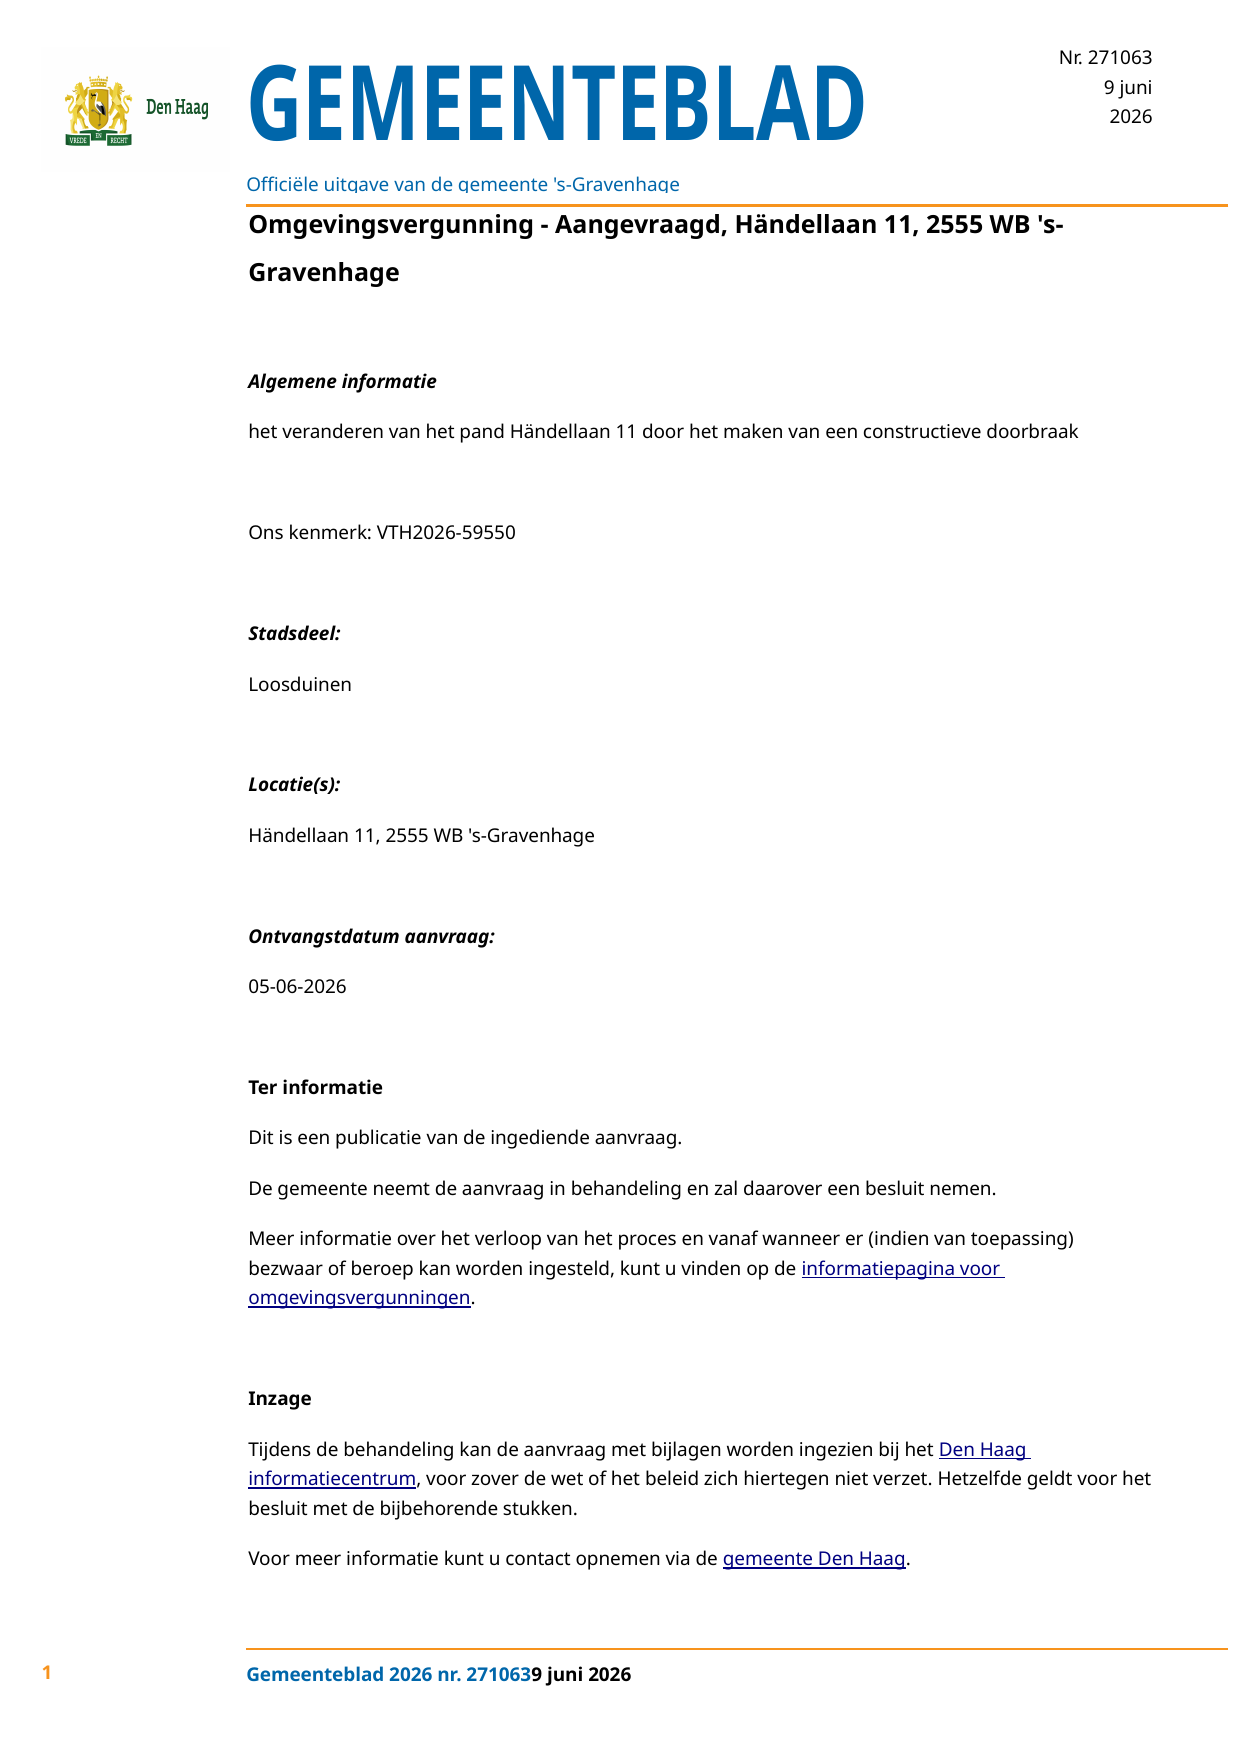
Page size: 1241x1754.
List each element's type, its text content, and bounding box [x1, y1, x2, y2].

text Dit is een publicatie van de ingediende aanvraag. [248, 1124, 1152, 1150]
text Algemene informatie [248, 368, 1152, 394]
text Loosduinen [248, 671, 1152, 697]
text Ter informatie [248, 1074, 1152, 1100]
text Inzage [248, 1385, 1152, 1411]
text het veranderen van het pand Händellaan 11 door het maken van een constructieve doorbraak [248, 419, 1152, 444]
text Händellaan 11, 2555 WB 's-Gravenhage [248, 822, 1152, 848]
text Meer informatie over het verloop van het proces en vanaf wanneer er (indien van toepassing) bezwaar of beroep kan worden ingesteld, kunt u vinden op de informatiepagina voor omgevingsvergunningen. [248, 1225, 1152, 1310]
text Ons kenmerk: VTH2026-59550 [248, 519, 1152, 545]
text Tijdens de behandeling kan de aanvraag met bijlagen worden ingezien bij het Den Haag informatiecentrum, voor zover de wet of het beleid zich hiertegen niet verzet. Hetzelfde geldt voor het besluit met de bijbehorende stukken. [248, 1436, 1152, 1521]
text Ontvangstdatum aanvraag: [248, 923, 1152, 949]
text De gemeente neemt de aanvraag in behandeling en zal daarover een besluit nemen. [248, 1175, 1152, 1201]
picture [41, 47, 231, 172]
text Stadsdeel: [248, 620, 1152, 646]
text Omgevingsvergunning - Aangevraagd, Händellaan 11, 2555 WB 's-Gravenhage [248, 207, 1152, 288]
text Locatie(s): [248, 772, 1152, 797]
text Voor meer informatie kunt u contact opnemen via de gemeente Den Haag. [248, 1545, 1152, 1571]
text 05-06-2026 [248, 973, 1152, 999]
